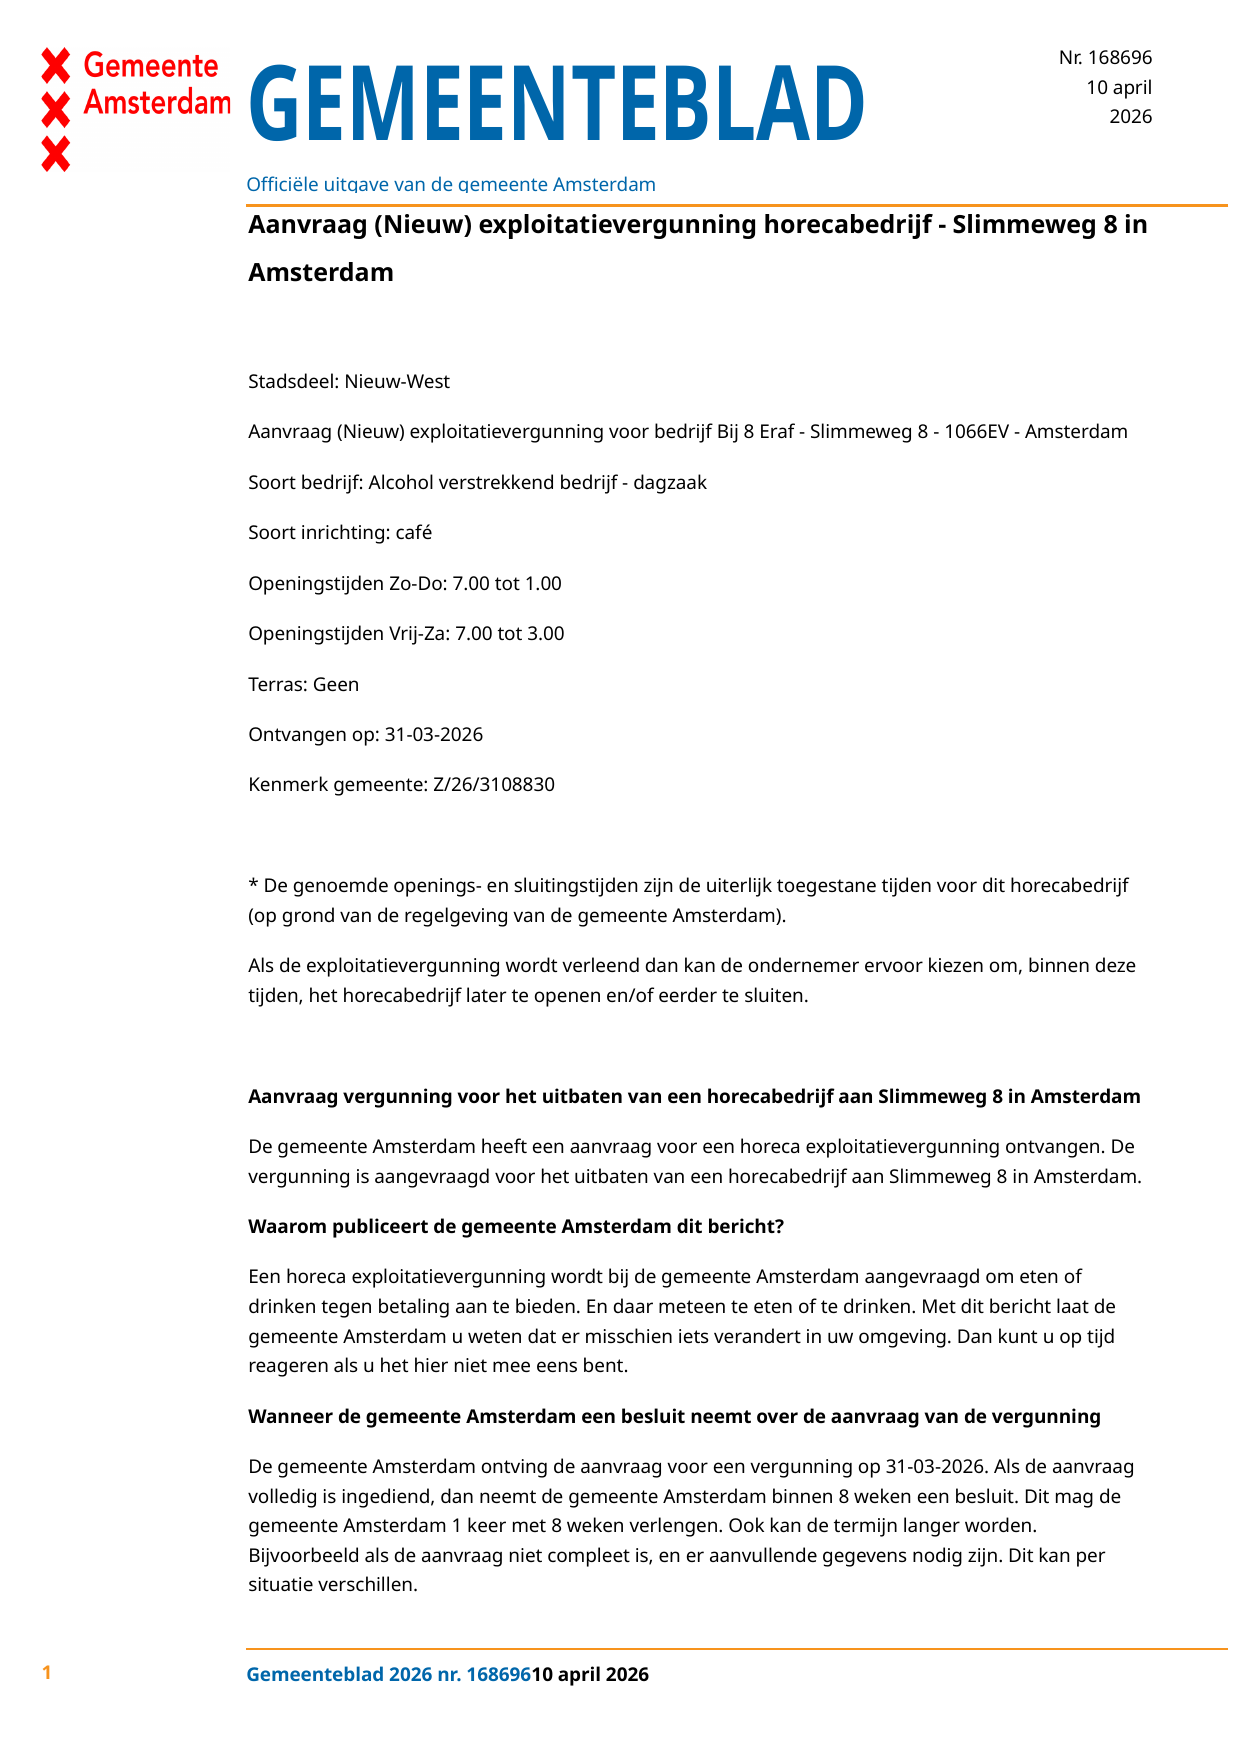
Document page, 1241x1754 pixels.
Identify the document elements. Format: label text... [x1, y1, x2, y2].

text Een horeca exploitatievergunning wordt bij de gemeente Amsterdam aangevraagd om eten of drinken tegen betaling aan te bieden. En daar meteen te eten of te drinken. Met dit bericht laat de gemeente Amsterdam u weten dat er misschien iets verandert in uw omgeving. Dan kunt u op tijd reageren als u het hier niet mee eens bent. [248, 1264, 1152, 1378]
text Ontvangen op: 31-03-2026 [248, 721, 1152, 747]
text Aanvraag (Nieuw) exploitatievergunning voor bedrijf Bij 8 Eraf - Slimmeweg 8 - 1066EV - Amsterdam [248, 419, 1152, 444]
text Als de exploitatievergunning wordt verleend dan kan de ondernemer ervoor kiezen om, binnen deze tijden, het horecabedrijf later te openen en/of eerder te sluiten. [248, 952, 1152, 1008]
text De gemeente Amsterdam heeft een aanvraag voor een horeca exploitatievergunning ontvangen. De vergunning is aangevraagd voor het uitbaten van een horecabedrijf aan Slimmeweg 8 in Amsterdam. [248, 1133, 1152, 1189]
picture [41, 47, 231, 172]
text Aanvraag vergunning voor het uitbaten van een horecabedrijf aan Slimmeweg 8 in Amsterdam [248, 1083, 1152, 1109]
text Openingstijden Zo-Do: 7.00 tot 1.00 [248, 570, 1152, 596]
text Terras: Geen [248, 671, 1152, 697]
text Waarom publiceert de gemeente Amsterdam dit bericht? [248, 1213, 1152, 1239]
text Aanvraag (Nieuw) exploitatievergunning horecabedrijf - Slimmeweg 8 in Amsterdam [248, 207, 1152, 288]
text Soort inrichting: café [248, 519, 1152, 545]
text * De genoemde openings- en sluitingstijden zijn de uiterlijk toegestane tijden voor dit horecabedrijf (op grond van de regelgeving van de gemeente Amsterdam). [248, 872, 1152, 928]
text Openingstijden Vrij-Za: 7.00 tot 3.00 [248, 620, 1152, 646]
text Stadsdeel: Nieuw-West [248, 368, 1152, 394]
text Soort bedrijf: Alcohol verstrekkend bedrijf - dagzaak [248, 469, 1152, 495]
text Kenmerk gemeente: Z/26/3108830 [248, 772, 1152, 797]
text De gemeente Amsterdam ontving de aanvraag voor een vergunning op 31-03-2026. Als de aanvraag volledig is ingediend, dan neemt de gemeente Amsterdam binnen 8 weken een besluit. Dit mag de gemeente Amsterdam 1 keer met 8 weken verlengen. Ook kan de termijn langer worden. Bijvoorbeeld als de aanvraag niet compleet is, en er aanvullende gegevens nodig zijn. Dit kan per situatie verschillen. [248, 1453, 1152, 1597]
text Wanneer de gemeente Amsterdam een besluit neemt over de aanvraag van de vergunning [248, 1403, 1152, 1429]
